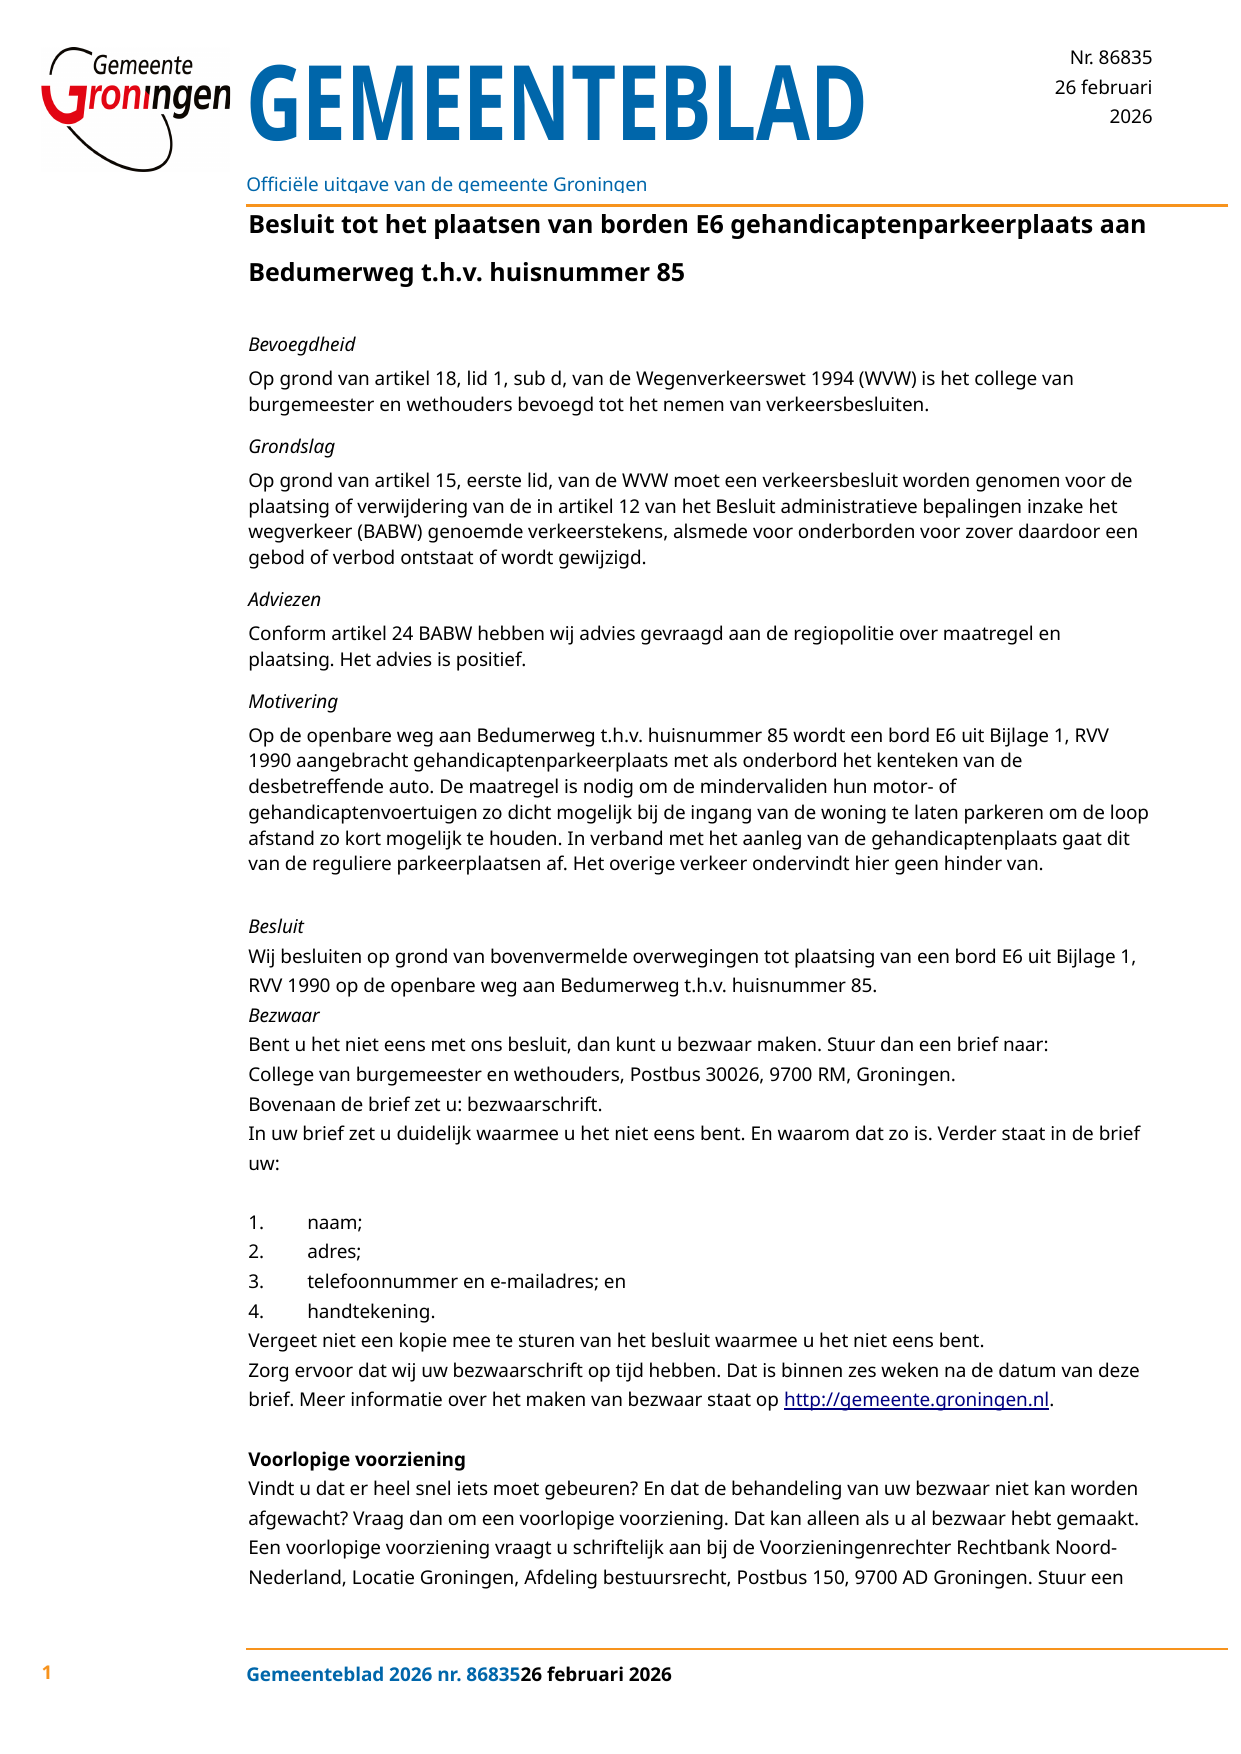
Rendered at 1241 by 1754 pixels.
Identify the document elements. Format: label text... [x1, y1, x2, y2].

list handtekening. [248, 1298, 1152, 1324]
text Vergeet niet een kopie mee te sturen van het besluit waarmee u het niet eens bent. [248, 1327, 1152, 1353]
text Bevoegdheid [248, 331, 1152, 357]
text Vindt u dat er heel snel iets moet gebeuren? En dat de behandeling van uw bezwaar niet kan worden afgewacht? Vraag dan om een voorlopige voorziening. Dat kan alleen als u al bezwaar hebt gemaakt. Een voorlopige voorziening vraagt u schriftelijk aan bij de Voorzieningenrechter Rechtbank Noord-Nederland, Locatie Groningen, Afdeling bestuursrecht, Postbus 150, 9700 AD Groningen. Stuur een [248, 1475, 1152, 1590]
text Op grond van artikel 18, lid 1, sub d, van de Wegenverkeerswet 1994 (WVW) is het college van burgemeester en wethouders bevoegd tot het nemen van verkeersbesluiten. [248, 366, 1152, 417]
text Op grond van artikel 15, eerste lid, van de WVW moet een verkeersbesluit worden genomen voor de plaatsing of verwijdering van de in artikel 12 van het Besluit administratieve bepalingen inzake het wegverkeer (BABW) genoemde verkeerstekens, alsmede voor onderborden voor zover daardoor een gebod of verbod ontstaat of wordt gewijzigd. [248, 467, 1152, 570]
text Bezwaar [248, 1002, 1152, 1028]
text Bovenaan de brief zet u: bezwaarschrift. [248, 1091, 1152, 1117]
text Besluit [248, 913, 1152, 939]
text College van burgemeester en wethouders, Postbus 30026, 9700 RM, Groningen. [248, 1061, 1152, 1087]
text Voorlopige voorziening [248, 1446, 1152, 1472]
list naam; [248, 1209, 1152, 1235]
text Adviezen [248, 586, 1152, 612]
text Conform artikel 24 BABW hebben wij advies gevraagd aan de regiopolitie over maatregel en plaatsing. Het advies is positief. [248, 620, 1152, 672]
list telefoonnummer en e-mailadres; en [248, 1268, 1152, 1294]
text Grondslag [248, 433, 1152, 459]
text Op de openbare weg aan Bedumerweg t.h.v. huisnummer 85 wordt een bord E6 uit Bijlage 1, RVV 1990 aangebracht gehandicaptenparkeerplaats met als onderbord het kenteken van de desbetreffende auto. De maatregel is nodig om de mindervaliden hun motor- of gehandicaptenvoertuigen zo dicht mogelijk bij de ingang van de woning te laten parkeren om de loop afstand zo kort mogelijk te houden. In verband met het aanleg van de gehandicaptenplaats gaat dit van de reguliere parkeerplaatsen af. Het overige verkeer ondervindt hier geen hinder van. [248, 722, 1152, 876]
picture [41, 47, 231, 172]
text Bent u het niet eens met ons besluit, dan kunt u bezwaar maken. Stuur dan een brief naar: [248, 1032, 1152, 1057]
text Motivering [248, 688, 1152, 714]
list adres; [248, 1239, 1152, 1264]
text Wij besluiten op grond van bovenvermelde overwegingen tot plaatsing van een bord E6 uit Bijlage 1, RVV 1990 op de openbare weg aan Bedumerweg t.h.v. huisnummer 85. [248, 943, 1152, 998]
text Besluit tot het plaatsen van borden E6 gehandicaptenparkeerplaats aan Bedumerweg t.h.v. huisnummer 85 [248, 207, 1152, 288]
text In uw brief zet u duidelijk waarmee u het niet eens bent. En waarom dat zo is. Verder staat in de brief uw: [248, 1120, 1152, 1176]
text Zorg ervoor dat wij uw bezwaarschrift op tijd hebben. Dat is binnen zes weken na de datum van deze brief. Meer informatie over het maken van bezwaar staat op http://gemeente.groningen.nl. [248, 1357, 1152, 1412]
